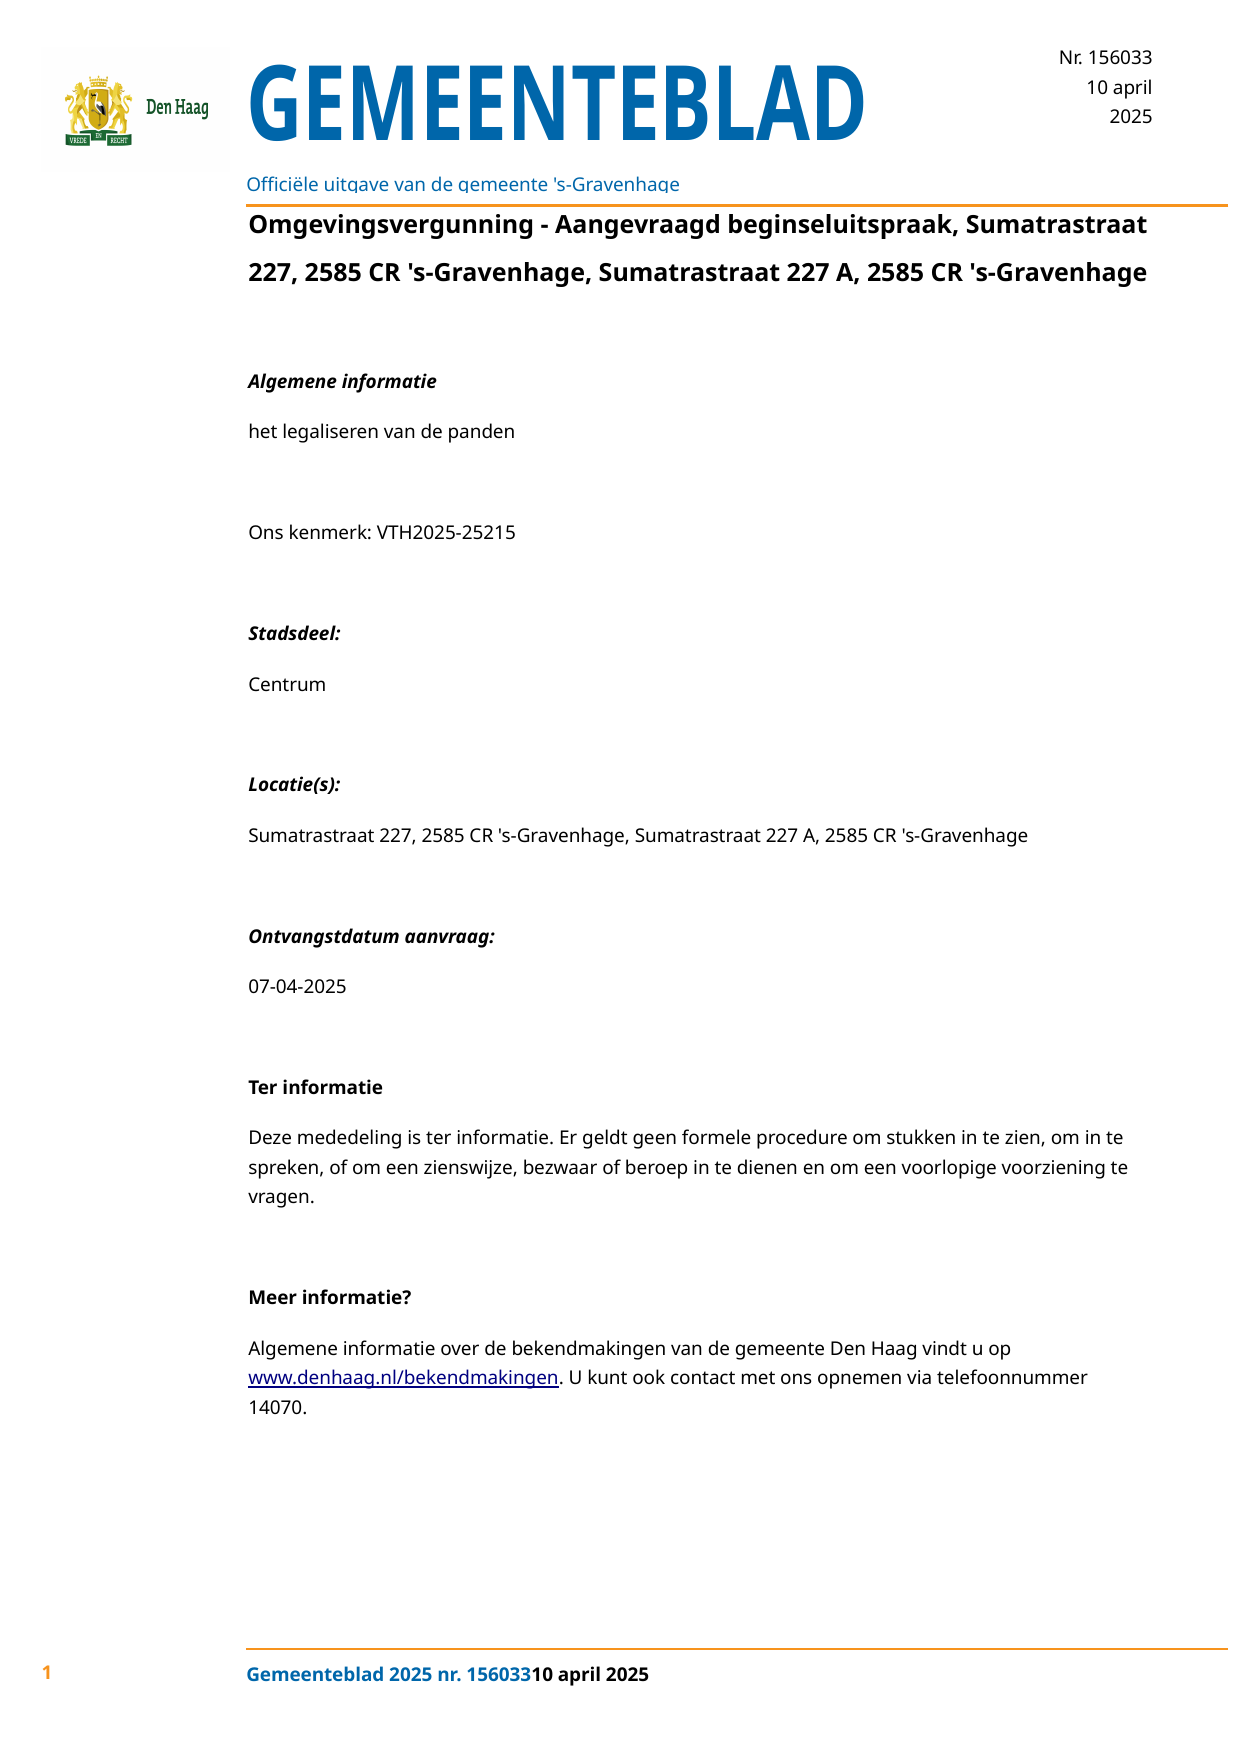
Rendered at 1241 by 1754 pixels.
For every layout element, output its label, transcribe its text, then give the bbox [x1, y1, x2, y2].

text Ter informatie [248, 1074, 1152, 1100]
text Stadsdeel: [248, 620, 1152, 646]
text Meer informatie? [248, 1284, 1152, 1310]
text Locatie(s): [248, 772, 1152, 797]
text Algemene informatie [248, 368, 1152, 394]
text Omgevingsvergunning - Aangevraagd beginseluitspraak, Sumatrastraat 227, 2585 CR 's-Gravenhage, Sumatrastraat 227 A, 2585 CR 's-Gravenhage [248, 207, 1152, 288]
text Ontvangstdatum aanvraag: [248, 923, 1152, 949]
text het legaliseren van de panden [248, 419, 1152, 444]
text 07-04-2025 [248, 973, 1152, 999]
text Sumatrastraat 227, 2585 CR 's-Gravenhage, Sumatrastraat 227 A, 2585 CR 's-Gravenhage [248, 822, 1152, 848]
text Algemene informatie over de bekendmakingen van de gemeente Den Haag vindt u op www.denhaag.nl/bekendmakingen. U kunt ook contact met ons opnemen via telefoonnummer 14070. [248, 1335, 1152, 1420]
text Ons kenmerk: VTH2025-25215 [248, 519, 1152, 545]
text Deze mededeling is ter informatie. Er geldt geen formele procedure om stukken in te zien, om in te spreken, of om een zienswijze, bezwaar of beroep in te dienen en om een voorlopige voorziening te vragen. [248, 1124, 1152, 1209]
text Centrum [248, 671, 1152, 697]
picture [41, 47, 231, 172]
